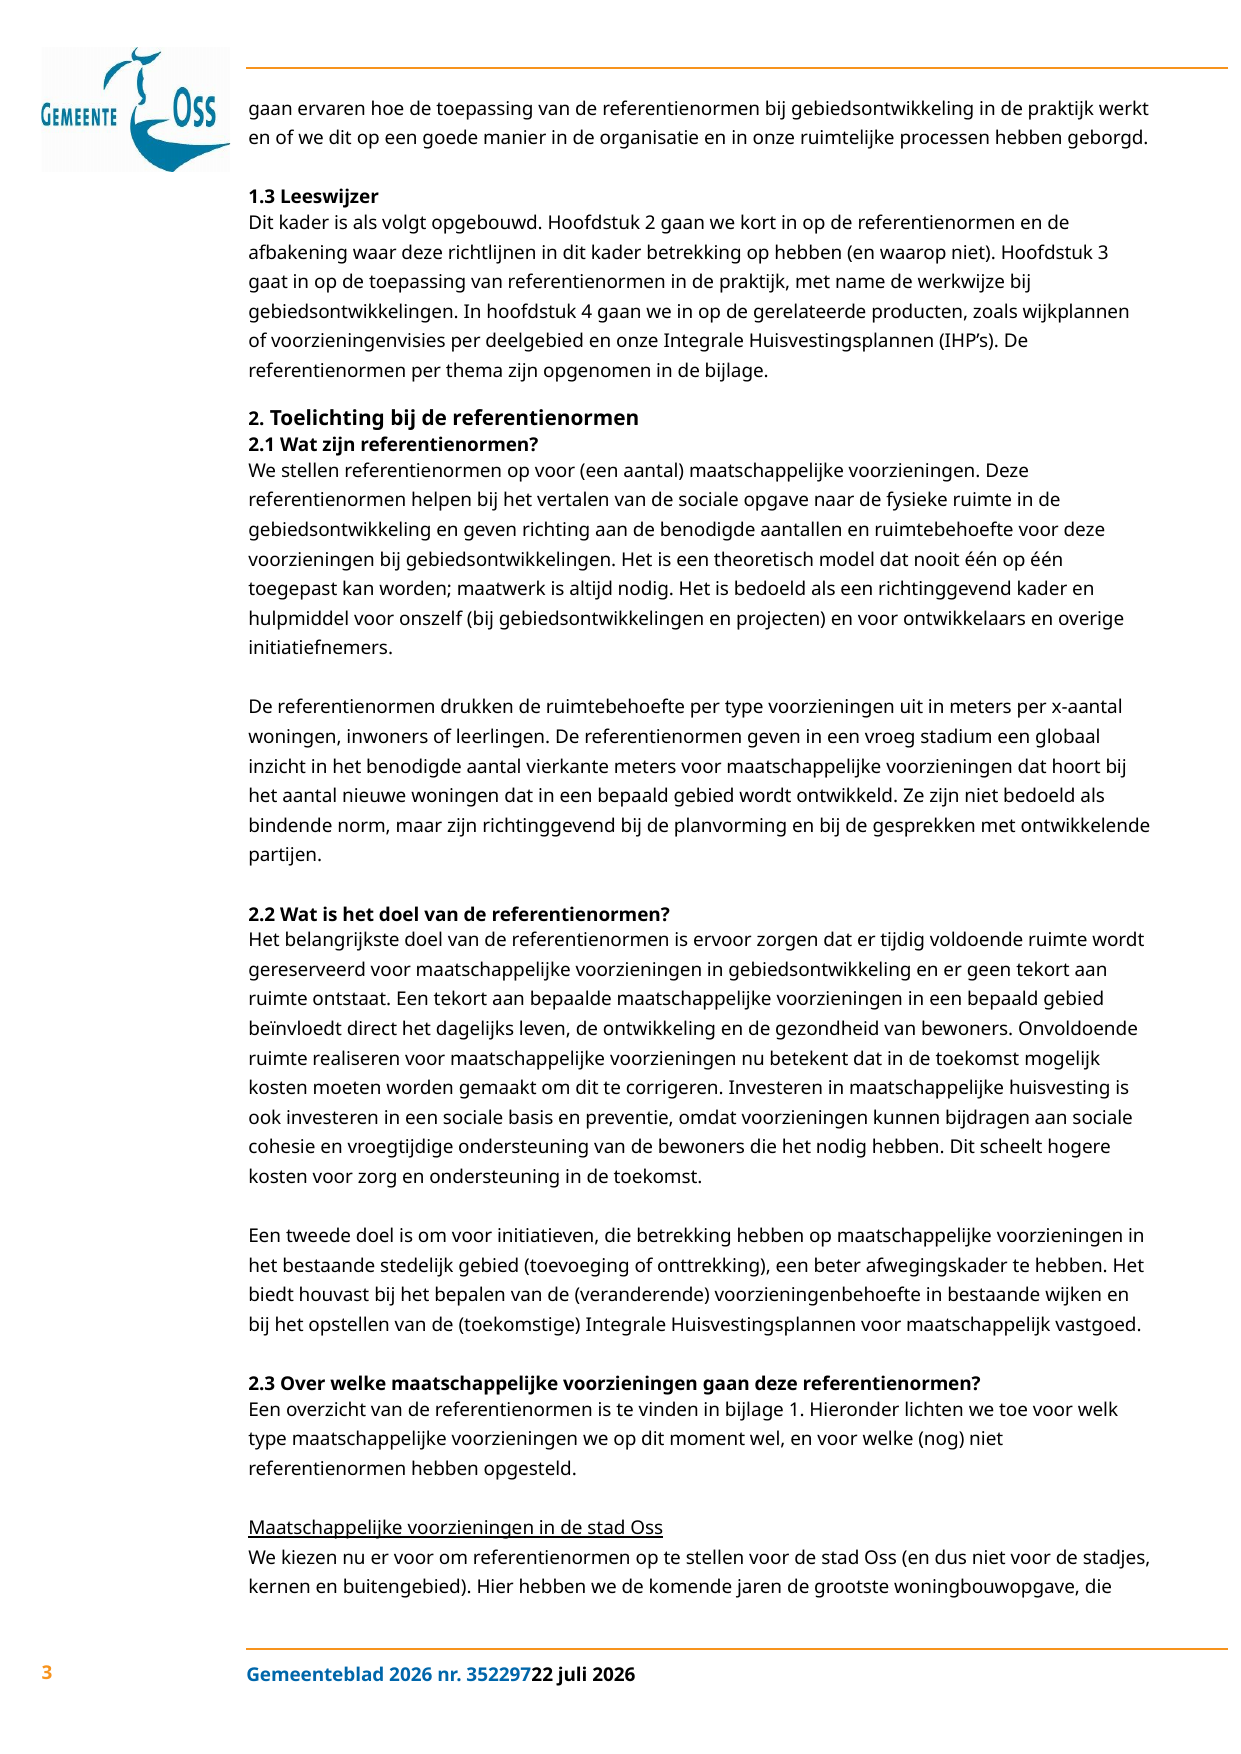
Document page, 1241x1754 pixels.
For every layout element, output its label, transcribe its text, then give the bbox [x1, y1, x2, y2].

text Een tweede doel is om voor initiatieven, die betrekking hebben op maatschappelijke voorzieningen in het bestaande stedelijk gebied (toevoeging of onttrekking), een beter afwegingskader te hebben. Het biedt houvast bij het bepalen van de (veranderende) voorzieningenbehoefte in bestaande wijken en bij het opstellen van de (toekomstige) Integrale Huisvestingsplannen voor maatschappelijk vastgoed. [248, 1222, 1152, 1337]
text 2.2 Wat is het doel van de referentienormen? [248, 901, 1152, 926]
text 2.3 Over welke maatschappelijke voorzieningen gaan deze referentienormen? [248, 1370, 1152, 1396]
text 2.1 Wat zijn referentienormen? [248, 431, 1152, 457]
text Een overzicht van de referentienormen is te vinden in bijlage 1. Hieronder lichten we toe voor welk type maatschappelijke voorzieningen we op dit moment wel, en voor welke (nog) niet referentienormen hebben opgesteld. [248, 1396, 1152, 1481]
picture [41, 47, 231, 172]
text Dit kader is als volgt opgebouwd. Hoofdstuk 2 gaan we kort in op de referentienormen en de afbakening waar deze richtlijnen in dit kader betrekking op hebben (en waarop niet). Hoofdstuk 3 gaat in op de toepassing van referentienormen in de praktijk, met name de werkwijze bij gebiedsontwikkelingen. In hoofdstuk 4 gaan we in op de gerelateerde producten, zoals wijkplannen of voorzieningenvisies per deelgebied en onze Integrale Huisvestingsplannen (IHP’s). De referentienormen per thema zijn opgenomen in de bijlage. [248, 209, 1152, 383]
text Het belangrijkste doel van de referentienormen is ervoor zorgen dat er tijdig voldoende ruimte wordt gereserveerd voor maatschappelijke voorzieningen in gebiedsontwikkeling en er geen tekort aan ruimte ontstaat. Een tekort aan bepaalde maatschappelijke voorzieningen in een bepaald gebied beïnvloedt direct het dagelijks leven, de ontwikkeling en de gezondheid van bewoners. Onvoldoende ruimte realiseren voor maatschappelijke voorzieningen nu betekent dat in de toekomst mogelijk kosten moeten worden gemaakt om dit te corrigeren. Investeren in maatschappelijke huisvesting is ook investeren in een sociale basis en preventie, omdat voorzieningen kunnen bijdragen aan sociale cohesie en vroegtijdige ondersteuning van de bewoners die het nodig hebben. Dit scheelt hogere kosten voor zorg en ondersteuning in de toekomst. [248, 926, 1152, 1189]
text 1.3 Leeswijzer [248, 183, 1152, 209]
text We kiezen nu er voor om referentienormen op te stellen voor de stad Oss (en dus niet voor de stadjes, kernen en buitengebied). Hier hebben we de komende jaren de grootste woningbouwopgave, die [248, 1544, 1152, 1599]
text 2. Toelichting bij de referentienormen [248, 403, 1152, 431]
text We stellen referentienormen op voor (een aantal) maatschappelijke voorzieningen. Deze referentienormen helpen bij het vertalen van de sociale opgave naar de fysieke ruimte in de gebiedsontwikkeling en geven richting aan de benodigde aantallen en ruimtebehoefte voor deze voorzieningen bij gebiedsontwikkelingen. Het is een theoretisch model dat nooit één op één toegepast kan worden; maatwerk is altijd nodig. Het is bedoeld als een richtinggevend kader en hulpmiddel voor onszelf (bij gebiedsontwikkelingen en projecten) en voor ontwikkelaars en overige initiatiefnemers. [248, 457, 1152, 660]
text Maatschappelijke voorzieningen in de stad Oss [248, 1514, 1152, 1540]
text De referentienormen drukken de ruimtebehoefte per type voorzieningen uit in meters per x-aantal woningen, inwoners of leerlingen. De referentienormen geven in een vroeg stadium een globaal inzicht in het benodigde aantal vierkante meters voor maatschappelijke voorzieningen dat hoort bij het aantal nieuwe woningen dat in een bepaald gebied wordt ontwikkeld. Ze zijn niet bedoeld als bindende norm, maar zijn richtinggevend bij de planvorming en bij de gesprekken met ontwikkelende partijen. [248, 694, 1152, 867]
text gaan ervaren hoe de toepassing van de referentienormen bij gebiedsontwikkeling in de praktijk werkt en of we dit op een goede manier in de organisatie en in onze ruimtelijke processen hebben geborgd. [248, 95, 1152, 150]
